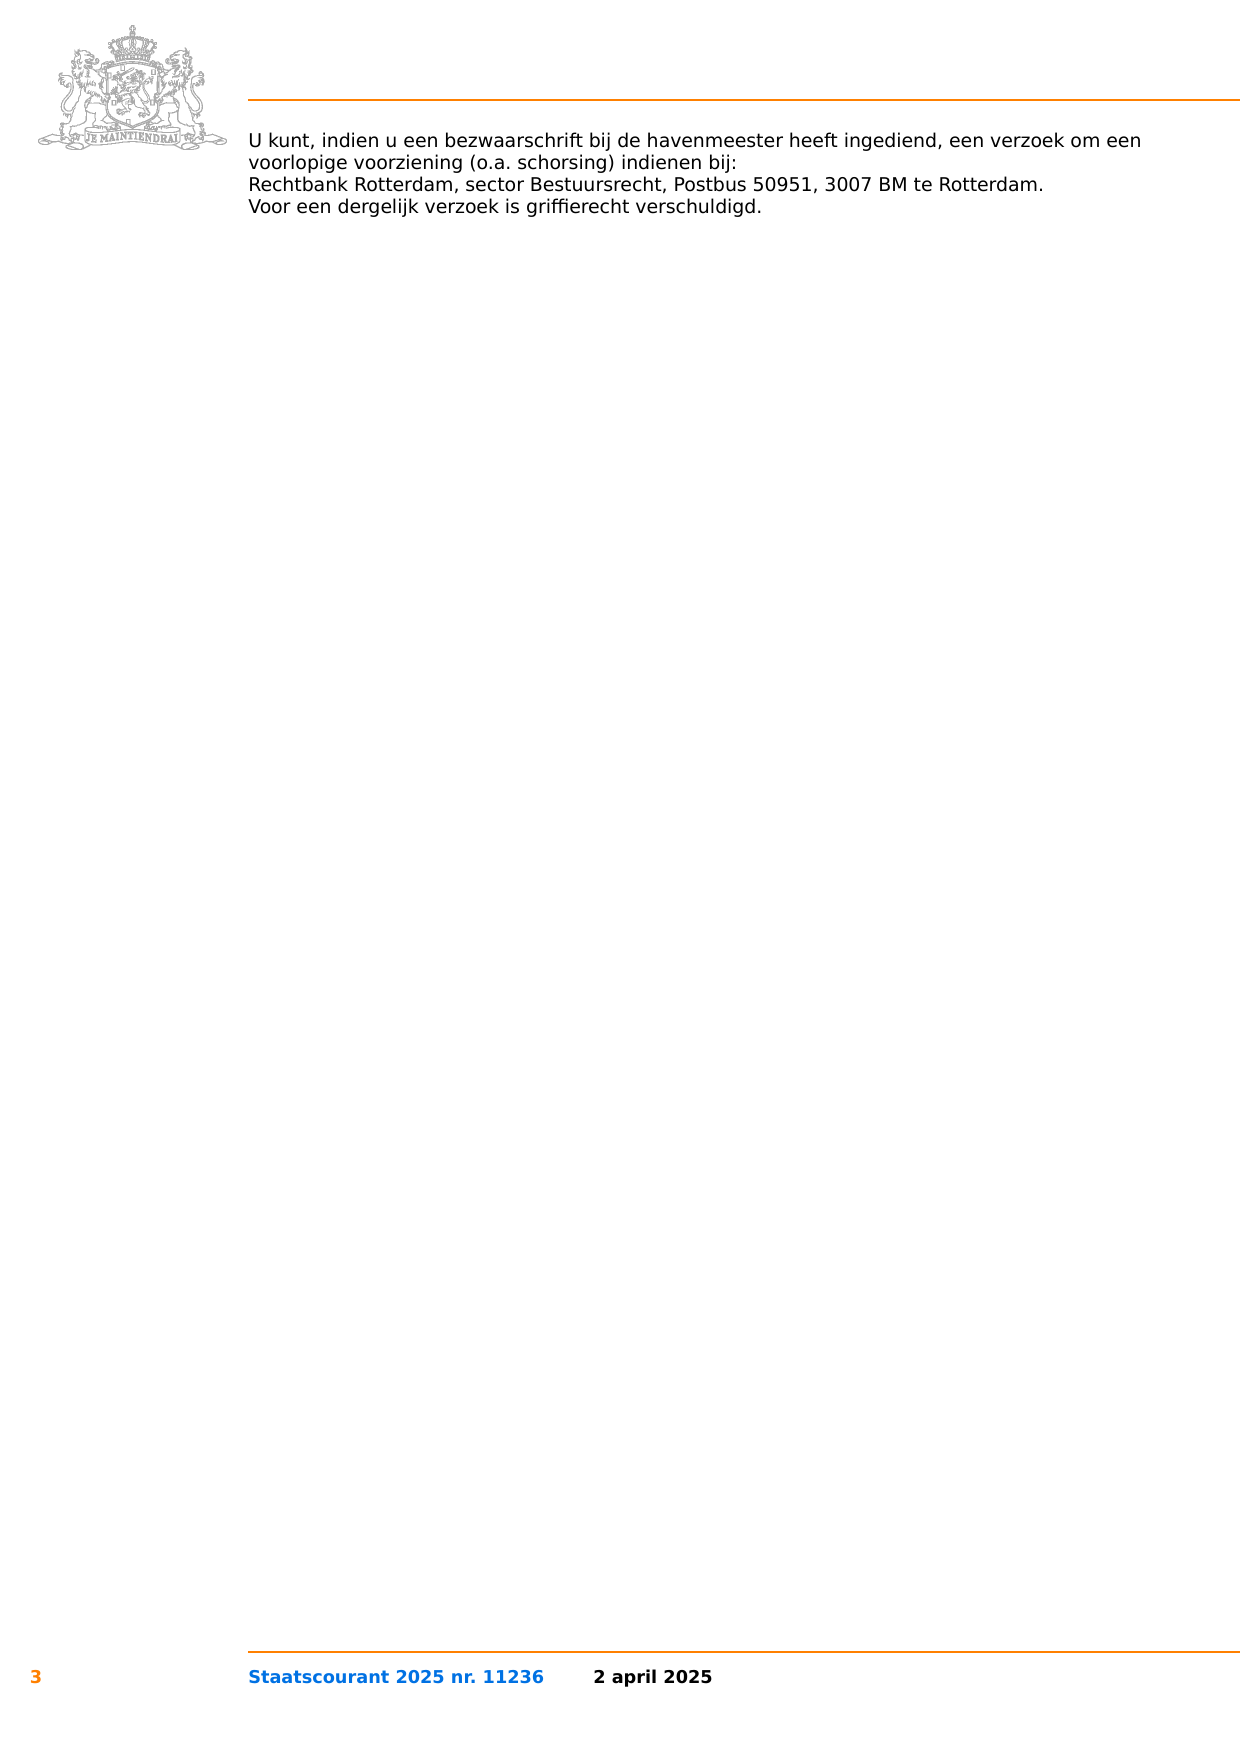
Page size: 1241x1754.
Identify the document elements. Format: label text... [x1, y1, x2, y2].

text Rechtbank Rotterdam, sector Bestuursrecht, Postbus 50951, 3007 BM te Rotterdam. [248, 174, 1163, 196]
picture [38, 25, 227, 150]
text Voor een dergelijk verzoek is griffierecht verschuldigd. [248, 196, 1163, 218]
text U kunt, indien u een bezwaarschrift bij de havenmeester heeft ingediend, een verzoek om een voorlopige voorziening (o.a. schorsing) indienen bij: [248, 130, 1163, 174]
